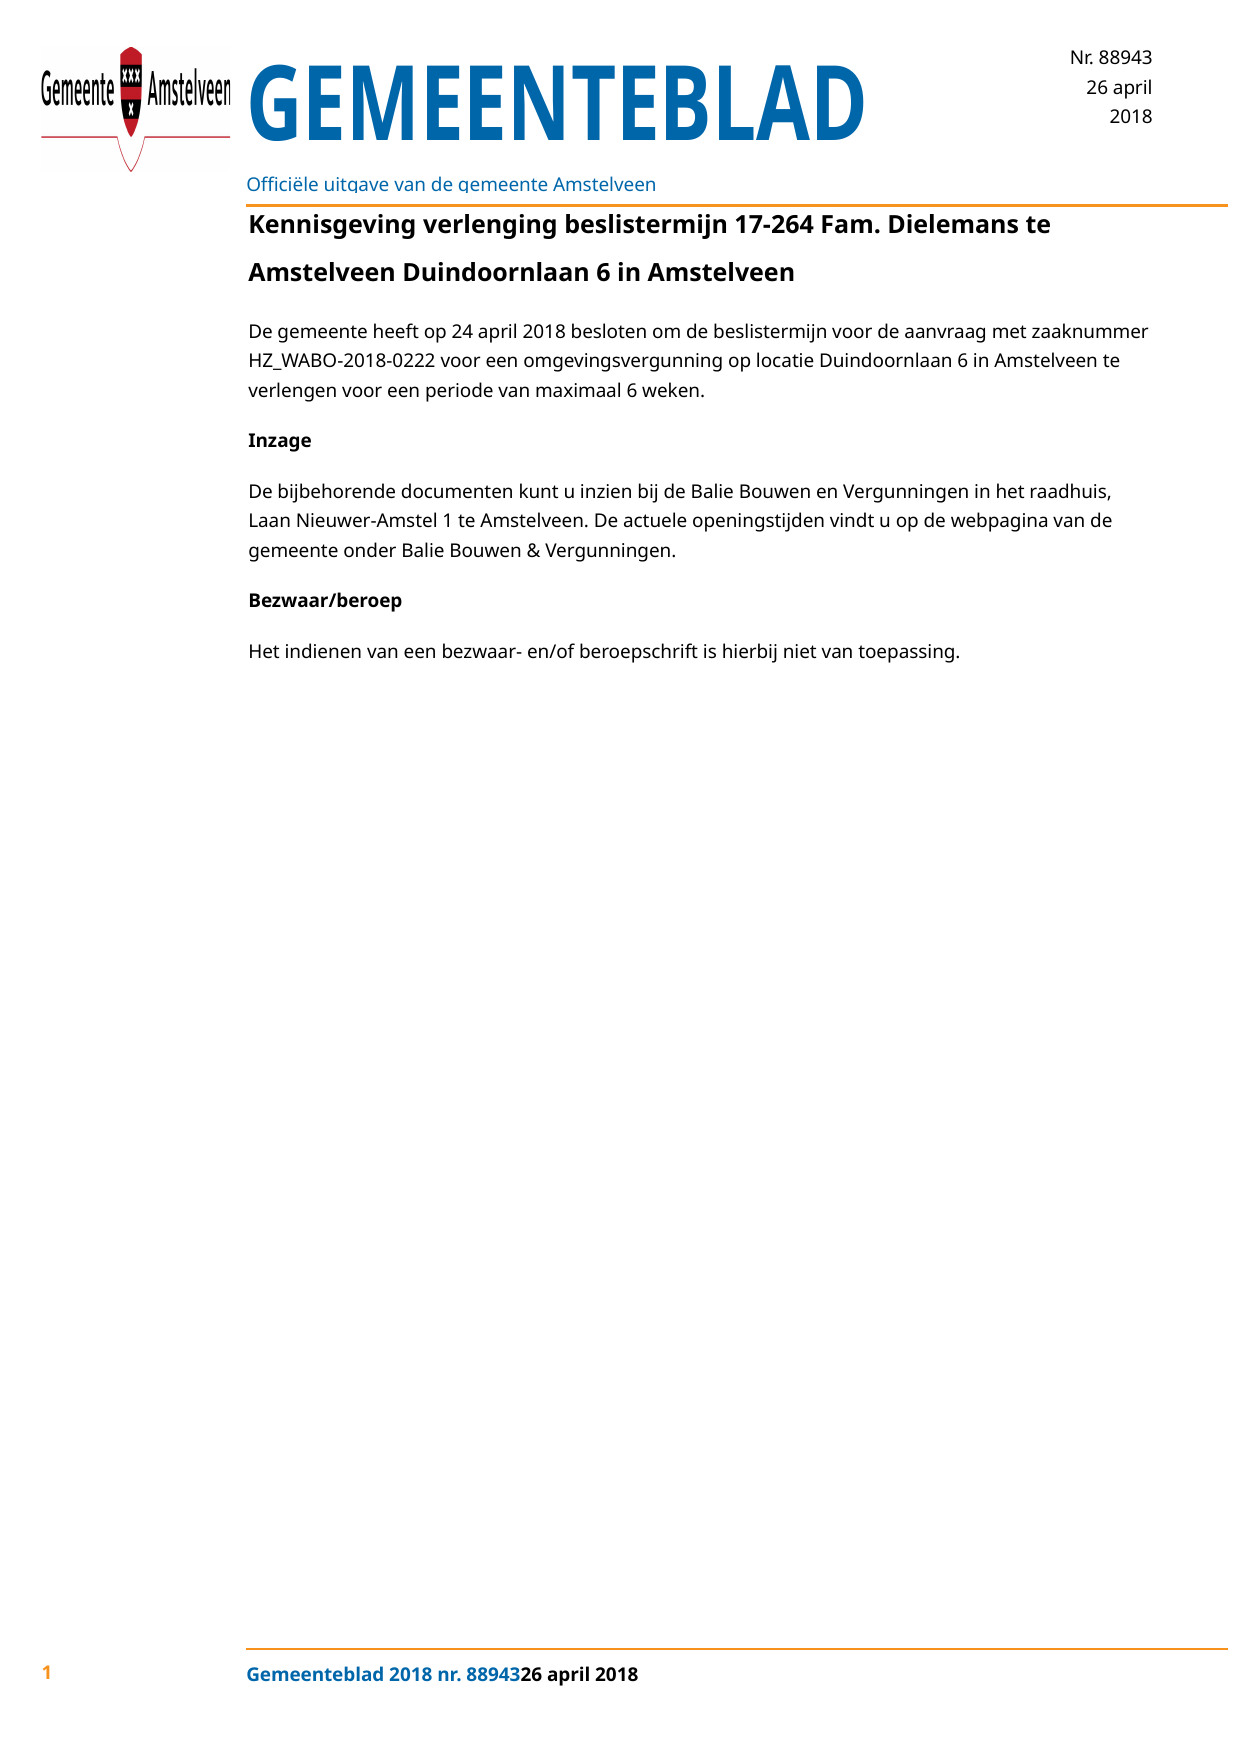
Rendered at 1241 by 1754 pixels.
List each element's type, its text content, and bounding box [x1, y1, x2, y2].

picture [41, 47, 231, 172]
text De gemeente heeft op 24 april 2018 besloten om de beslistermijn voor de aanvraag met zaaknummer HZ_WABO-2018-0222 voor een omgevingsvergunning op locatie Duindoornlaan 6 in Amstelveen te verlengen voor een periode van maximaal 6 weken. [248, 318, 1152, 403]
text Bezwaar/beroep [248, 587, 1152, 613]
text Inzage [248, 427, 1152, 453]
text De bijbehorende documenten kunt u inzien bij de Balie Bouwen en Vergunningen in het raadhuis, Laan Nieuwer-Amstel 1 te Amstelveen. De actuele openingstijden vindt u op de webpagina van de gemeente onder Balie Bouwen & Vergunningen. [248, 478, 1152, 563]
text Het indienen van een bezwaar- en/of beroepschrift is hierbij niet van toepassing. [248, 638, 1152, 664]
text Kennisgeving verlenging beslistermijn 17-264 Fam. Dielemans te Amstelveen Duindoornlaan 6 in Amstelveen [248, 207, 1152, 288]
